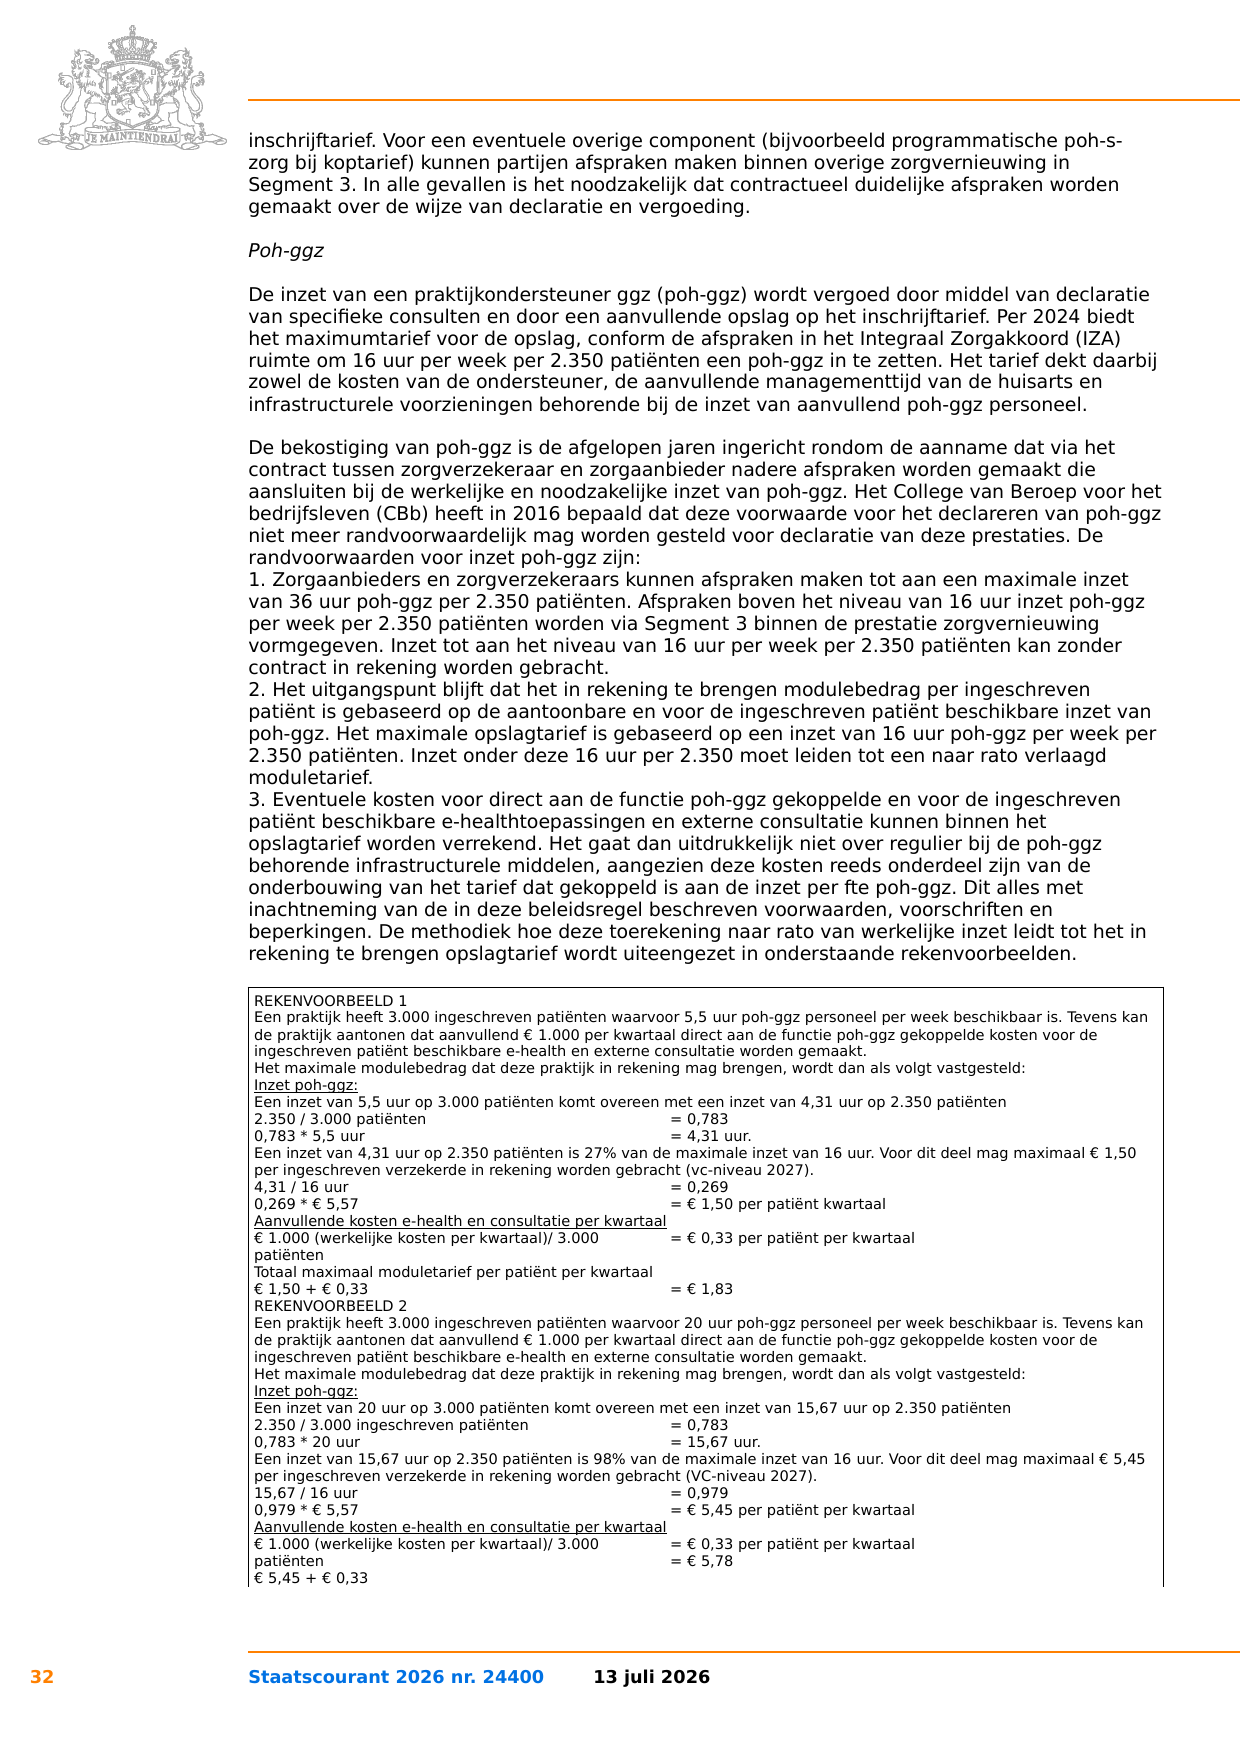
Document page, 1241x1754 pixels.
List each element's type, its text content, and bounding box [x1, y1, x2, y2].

table_cell Een inzet van 15,67 uur op 2.350 patiënten is 98% van de maximale inzet van 16 uur. Voor dit deel mag maximaal € 5,45 per ingeschreven verzekerde in rekening worden gebracht (VC-niveau 2027). [249, 1451, 1163, 1485]
table_cell Een inzet van 4,31 uur op 2.350 patiënten is 27% van de maximale inzet van 16 uur. Voor dit deel mag maximaal € 1,50 per ingeschreven verzekerde in rekening worden gebracht (vc-niveau 2027). [249, 1145, 1163, 1179]
table_cell = € 0,33 per patiënt per kwartaal = € 5,78 [664, 1536, 1163, 1587]
table_header REKENVOORBEELD 1 Een praktijk heeft 3.000 ingeschreven patiënten waarvoor 5,5 uur poh-ggz personeel per week beschikbaar is. Tevens kan de praktijk aantonen dat aanvullend € 1.000 per kwartaal direct aan de functie poh-ggz gekoppelde kosten voor de ingeschreven patiënt beschikbare e-health en externe consultatie worden gemaakt. Het maximale modulebedrag dat deze praktijk in rekening mag brengen, wordt dan als volgt vastgesteld: Inzet poh-ggz: Een inzet van 5,5 uur op 3.000 patiënten komt overeen met een inzet van 4,31 uur op 2.350 patiënten [249, 988, 1163, 1111]
table_cell Totaal maximaal moduletarief per patiënt per kwartaal [249, 1264, 1163, 1281]
table_cell = 0,979 = € 5,45 per patiënt per kwartaal [664, 1485, 1163, 1519]
table_cell Aanvullende kosten e-health en consultatie per kwartaal [249, 1213, 1163, 1230]
table_cell 4,31 / 16 uur 0,269 * € 5,57 [249, 1179, 664, 1213]
text 1. Zorgaanbieders en zorgverzekeraars kunnen afspraken maken tot aan een maximale inzet van 36 uur poh-ggz per 2.350 patiënten. Afspraken boven het niveau van 16 uur inzet poh-ggz per week per 2.350 patiënten worden via Segment 3 binnen de prestatie zorgvernieuwing vormgegeven. Inzet tot aan het niveau van 16 uur per week per 2.350 patiënten kan zonder contract in rekening worden gebracht. [248, 569, 1163, 679]
text De bekostiging van poh-ggz is de afgelopen jaren ingericht rondom de aanname dat via het contract tussen zorgverzekeraar en zorgaanbieder nadere afspraken worden gemaakt die aansluiten bij de werkelijke en noodzakelijke inzet van poh-ggz. Het College van Beroep voor het bedrijfsleven (CBb) heeft in 2016 bepaald dat deze voorwaarde voor het declareren van poh-ggz niet meer randvoorwaardelijk mag worden gesteld voor declaratie van deze prestaties. De randvoorwaarden voor inzet poh-ggz zijn: [248, 437, 1163, 569]
table_cell € 1.000 (werkelijke kosten per kwartaal)/ 3.000 patiënten [249, 1230, 664, 1264]
table_cell = 0,269 = € 1,50 per patiënt kwartaal [664, 1179, 1163, 1213]
table_cell = € 1,83 [664, 1281, 1163, 1298]
table_cell € 1,50 + € 0,33 [249, 1281, 664, 1298]
table_cell € 1.000 (werkelijke kosten per kwartaal)/ 3.000 patiënten € 5,45 + € 0,33 [249, 1536, 664, 1587]
table_cell = € 0,33 per patiënt per kwartaal [664, 1230, 1163, 1264]
table_cell = 0,783 = 4,31 uur. [664, 1111, 1163, 1145]
table_cell REKENVOORBEELD 2 Een praktijk heeft 3.000 ingeschreven patiënten waarvoor 20 uur poh-ggz personeel per week beschikbaar is. Tevens kan de praktijk aantonen dat aanvullend € 1.000 per kwartaal direct aan de functie poh-ggz gekoppelde kosten voor de ingeschreven patiënt beschikbare e-health en externe consultatie worden gemaakt. Het maximale modulebedrag dat deze praktijk in rekening mag brengen, wordt dan als volgt vastgesteld: Inzet poh-ggz: Een inzet van 20 uur op 3.000 patiënten komt overeen met een inzet van 15,67 uur op 2.350 patiënten [249, 1298, 1163, 1417]
text 2. Het uitgangspunt blijft dat het in rekening te brengen modulebedrag per ingeschreven patiënt is gebaseerd op de aantoonbare en voor de ingeschreven patiënt beschikbare inzet van poh-ggz. Het maximale opslagtarief is gebaseerd op een inzet van 16 uur poh-ggz per week per 2.350 patiënten. Inzet onder deze 16 uur per 2.350 moet leiden tot een naar rato verlaagd moduletarief. [248, 679, 1163, 789]
table_cell 15,67 / 16 uur 0,979 * € 5,57 [249, 1485, 664, 1519]
table_cell 2.350 / 3.000 ingeschreven patiënten 0,783 * 20 uur [249, 1417, 664, 1451]
text inschrijftarief. Voor een eventuele overige component (bijvoorbeeld programmatische poh-s-zorg bij koptarief) kunnen partijen afspraken maken binnen overige zorgvernieuwing in Segment 3. In alle gevallen is het noodzakelijk dat contractueel duidelijke afspraken worden gemaakt over de wijze van declaratie en vergoeding. [248, 130, 1163, 218]
text 3. Eventuele kosten voor direct aan de functie poh-ggz gekoppelde en voor de ingeschreven patiënt beschikbare e-healthtoepassingen en externe consultatie kunnen binnen het opslagtarief worden verrekend. Het gaat dan uitdrukkelijk niet over regulier bij de poh-ggz behorende infrastructurele middelen, aangezien deze kosten reeds onderdeel zijn van de onderbouwing van het tarief dat gekoppeld is aan de inzet per fte poh-ggz. Dit alles met inachtneming van de in deze beleidsregel beschreven voorwaarden, voorschriften en beperkingen. De methodiek hoe deze toerekening naar rato van werkelijke inzet leidt tot het in rekening te brengen opslagtarief wordt uiteengezet in onderstaande rekenvoorbeelden. [248, 789, 1163, 965]
table_cell 2.350 / 3.000 patiënten 0,783 * 5,5 uur [249, 1111, 664, 1145]
text De inzet van een praktijkondersteuner ggz (poh-ggz) wordt vergoed door middel van declaratie van specifieke consulten en door een aanvullende opslag op het inschrijftarief. Per 2024 biedt het maximumtarief voor de opslag, conform de afspraken in het Integraal Zorgakkoord (IZA) ruimte om 16 uur per week per 2.350 patiënten een poh-ggz in te zetten. Het tarief dekt daarbij zowel de kosten van de ondersteuner, de aanvullende managementtijd van de huisarts en infrastructurele voorzieningen behorende bij de inzet van aanvullend poh-ggz personeel. [248, 283, 1163, 415]
table_cell = 0,783 = 15,67 uur. [664, 1417, 1163, 1451]
picture [38, 25, 227, 150]
subtitle Poh-ggz [248, 240, 1163, 262]
table_cell Aanvullende kosten e-health en consultatie per kwartaal [249, 1519, 1163, 1536]
